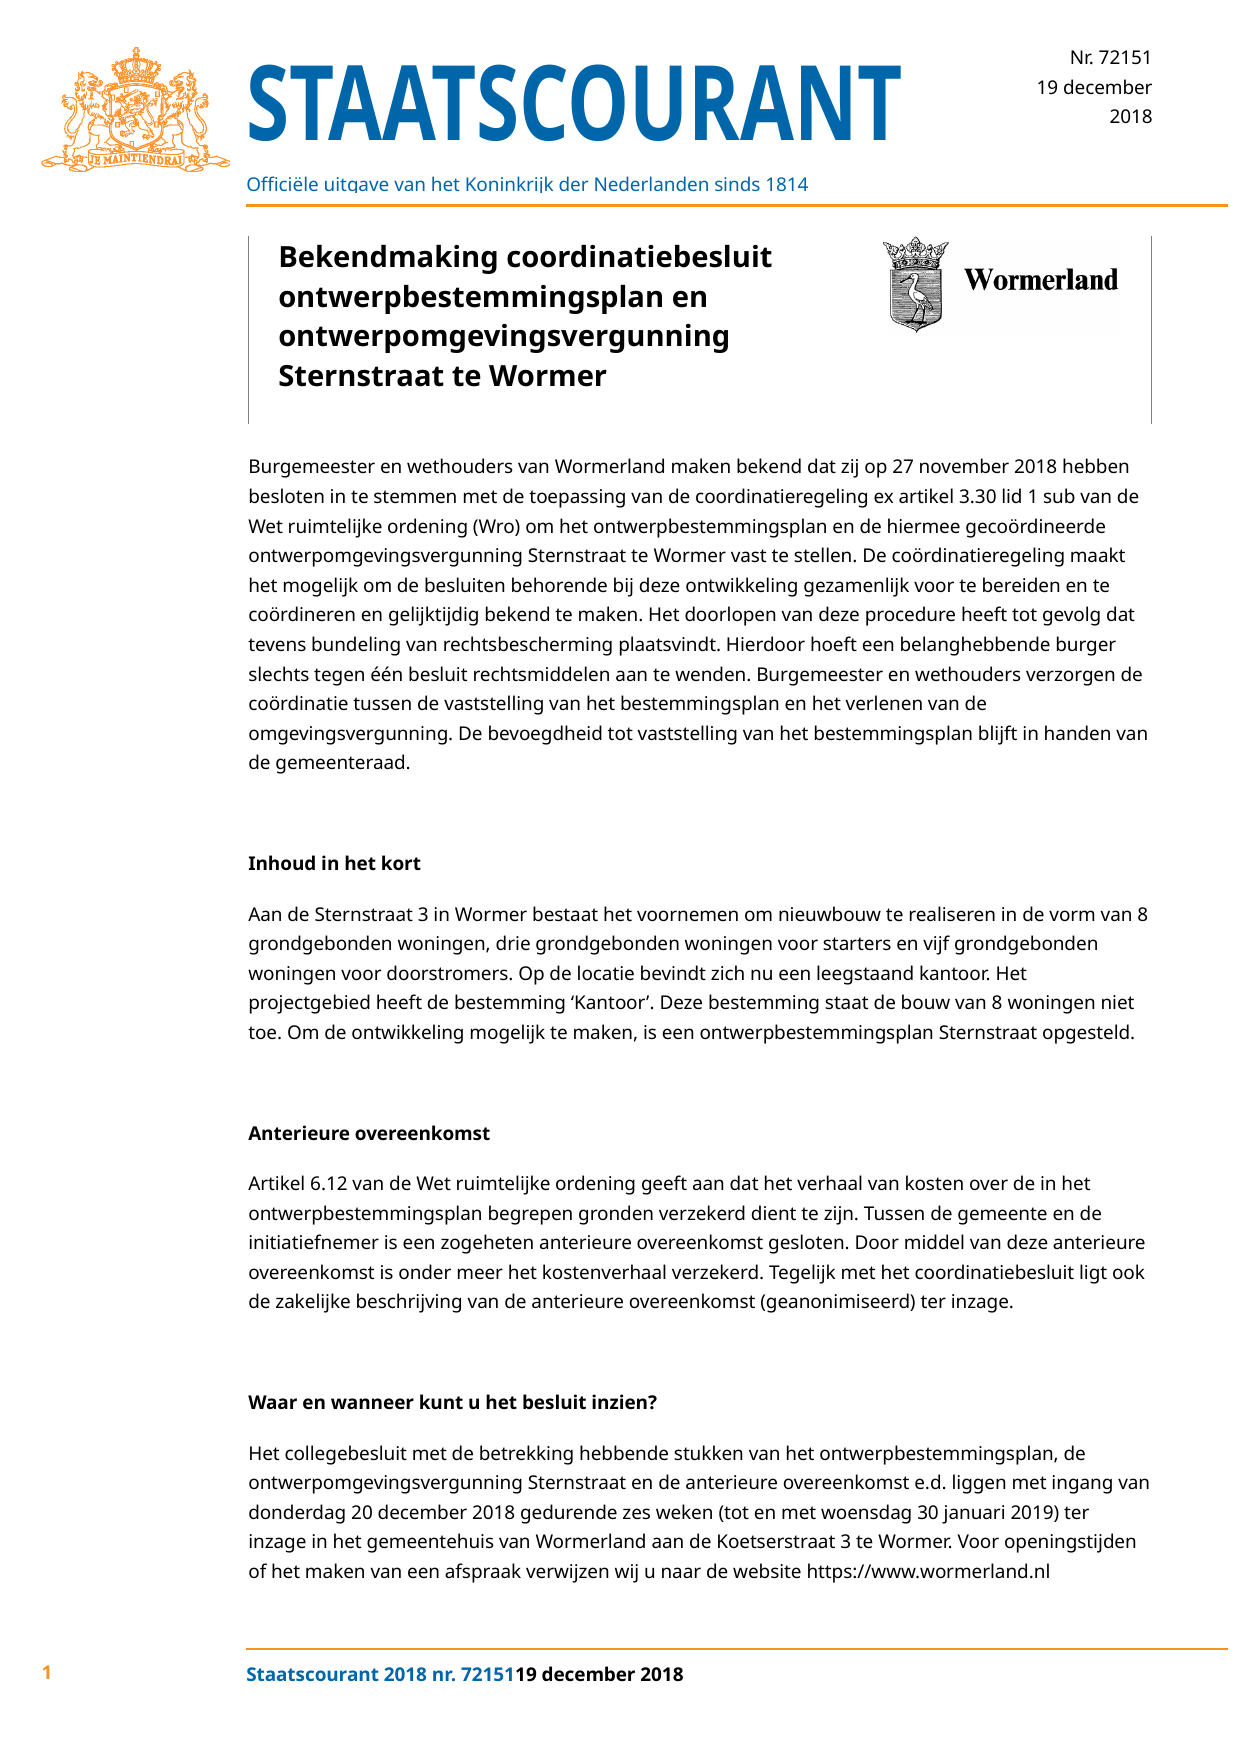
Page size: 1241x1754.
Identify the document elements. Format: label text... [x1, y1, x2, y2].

text Aan de Sternstraat 3 in Wormer bestaat het voornemen om nieuwbouw te realiseren in de vorm van 8 grondgebonden woningen, drie grondgebonden woningen voor starters en vijf grondgebonden woningen voor doorstromers. Op de locatie bevindt zich nu een leegstaand kantoor. Het projectgebied heeft de bestemming ‘Kantoor’. Deze bestemming staat de bouw van 8 woningen niet toe. Om de ontwikkeling mogelijk te maken, is een ontwerpbestemmingsplan Sternstraat opgesteld. [248, 901, 1152, 1045]
table_header Bekendmaking coordinatiebesluit ontwerpbestemmingsplan en ontwerpomgevingsvergunning Sternstraat te Wormer [249, 236, 850, 424]
text Artikel 6.12 van de Wet ruimtelijke ordening geeft aan dat het verhaal van kosten over de in het ontwerpbestemmingsplan begrepen gronden verzekerd dient te zijn. Tussen de gemeente en de initiatiefnemer is een zogeheten anterieure overeenkomst gesloten. Door middel van deze anterieure overeenkomst is onder meer het kostenverhaal verzekerd. Tegelijk met het coordinatiebesluit ligt ook de zakelijke beschrijving van de anterieure overeenkomst (geanonimiseerd) ter inzage. [248, 1170, 1152, 1314]
table_header [850, 236, 1151, 424]
text Inhoud in het kort [248, 850, 1152, 876]
picture [41, 47, 231, 172]
text Het collegebesluit met de betrekking hebbende stukken van het ontwerpbestemmingsplan, de ontwerpomgevingsvergunning Sternstraat en de anterieure overeenkomst e.d. liggen met ingang van donderdag 20 december 2018 gedurende zes weken (tot en met woensdag 30 januari 2019) ter inzage in het gemeentehuis van Wormerland aan de Koetserstraat 3 te Wormer. Voor openingstijden of het maken van een afspraak verwijzen wij u naar de website https://www.wormerland.nl [248, 1440, 1152, 1584]
picture [882, 236, 1119, 334]
text Anterieure overeenkomst [248, 1120, 1152, 1146]
text Burgemeester en wethouders van Wormerland maken bekend dat zij op 27 november 2018 hebben besloten in te stemmen met de toepassing van de coordinatieregeling ex artikel 3.30 lid 1 sub van de Wet ruimtelijke ordening (Wro) om het ontwerpbestemmingsplan en de hiermee gecoördineerde ontwerpomgevingsvergunning Sternstraat te Wormer vast te stellen. De coördinatieregeling maakt het mogelijk om de besluiten behorende bij deze ontwikkeling gezamenlijk voor te bereiden en te coördineren en gelijktijdig bekend te maken. Het doorlopen van deze procedure heeft tot gevolg dat tevens bundeling van rechtsbescherming plaatsvindt. Hierdoor hoeft een belanghebbende burger slechts tegen één besluit rechtsmiddelen aan te wenden. Burgemeester en wethouders verzorgen de coördinatie tussen de vaststelling van het bestemmingsplan en het verlenen van de omgevingsvergunning. De bevoegdheid tot vaststelling van het bestemmingsplan blijft in handen van de gemeenteraad. [248, 454, 1152, 775]
text Waar en wanneer kunt u het besluit inzien? [248, 1389, 1152, 1415]
